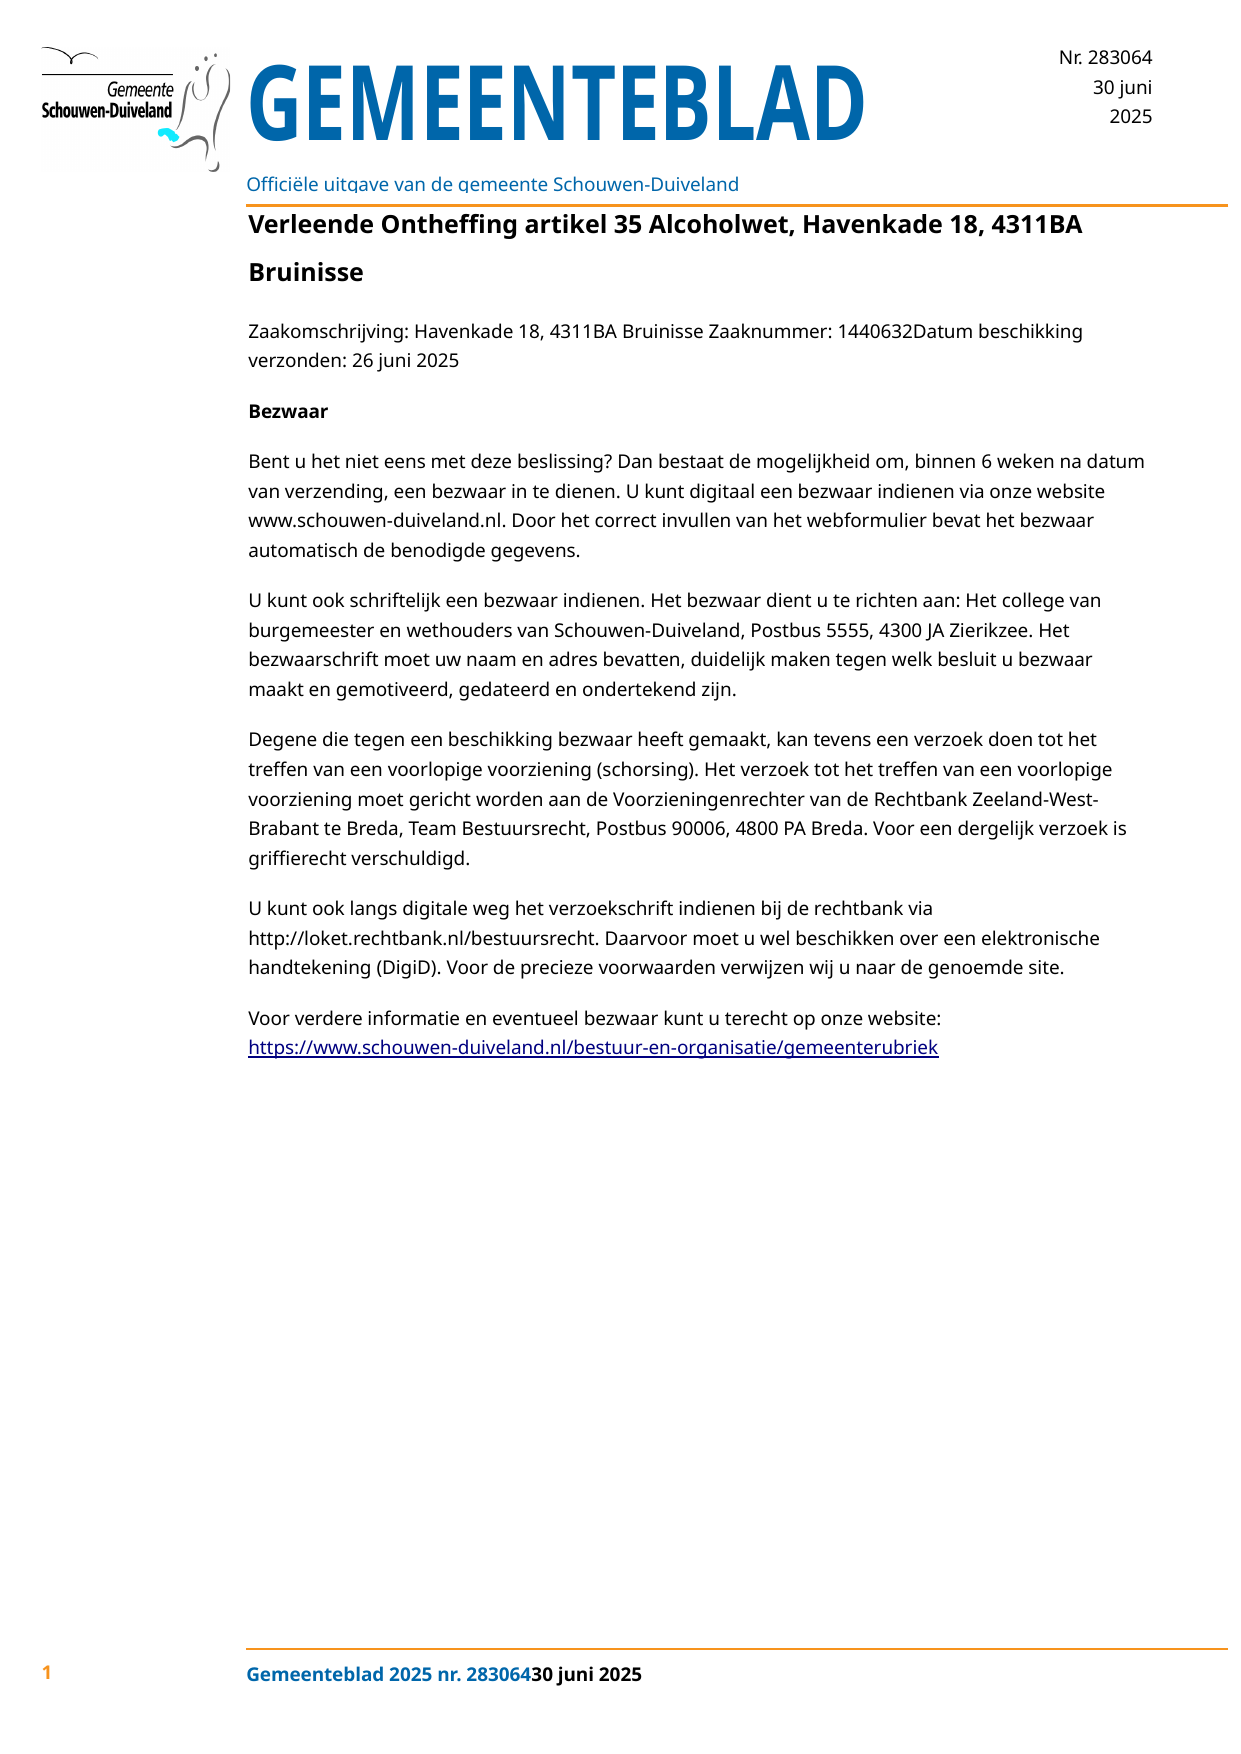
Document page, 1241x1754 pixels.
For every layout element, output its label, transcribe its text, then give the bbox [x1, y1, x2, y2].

text U kunt ook langs digitale weg het verzoekschrift indienen bij de rechtbank via http://loket.rechtbank.nl/bestuursrecht. Daarvoor moet u wel beschikken over een elektronische handtekening (DigiD). Voor de precieze voorwaarden verwijzen wij u naar de genoemde site. [248, 895, 1152, 980]
text Voor verdere informatie en eventueel bezwaar kunt u terecht op onze website: https://www.schouwen-duiveland.nl/bestuur-en-organisatie/gemeenterubriek [248, 1005, 1152, 1060]
text Bezwaar [248, 398, 1152, 424]
text Degene die tegen een beschikking bezwaar heeft gemaakt, kan tevens een verzoek doen tot het treffen van een voorlopige voorziening (schorsing). Het verzoek tot het treffen van een voorlopige voorziening moet gericht worden aan de Voorzieningenrechter van de Rechtbank Zeeland-West-Brabant te Breda, Team Bestuursrecht, Postbus 90006, 4800 PA Breda. Voor een dergelijk verzoek is griffierecht verschuldigd. [248, 727, 1152, 871]
text Zaakomschrijving: Havenkade 18, 4311BA Bruinisse Zaaknummer: 1440632Datum beschikking verzonden: 26 juni 2025 [248, 318, 1152, 373]
text Bent u het niet eens met deze beslissing? Dan bestaat de mogelijkheid om, binnen 6 weken na datum van verzending, een bezwaar in te dienen. U kunt digitaal een bezwaar indienen via onze website www.schouwen-duiveland.nl. Door het correct invullen van het webformulier bevat het bezwaar automatisch de benodigde gegevens. [248, 448, 1152, 563]
text U kunt ook schriftelijk een bezwaar indienen. Het bezwaar dient u te richten aan: Het college van burgemeester en wethouders van Schouwen-Duiveland, Postbus 5555, 4300 JA Zierikzee. Het bezwaarschrift moet uw naam en adres bevatten, duidelijk maken tegen welk besluit u bezwaar maakt en gemotiveerd, gedateerd en ondertekend zijn. [248, 587, 1152, 702]
text Verleende Ontheffing artikel 35 Alcoholwet, Havenkade 18, 4311BA Bruinisse [248, 207, 1152, 288]
picture [41, 47, 231, 172]
